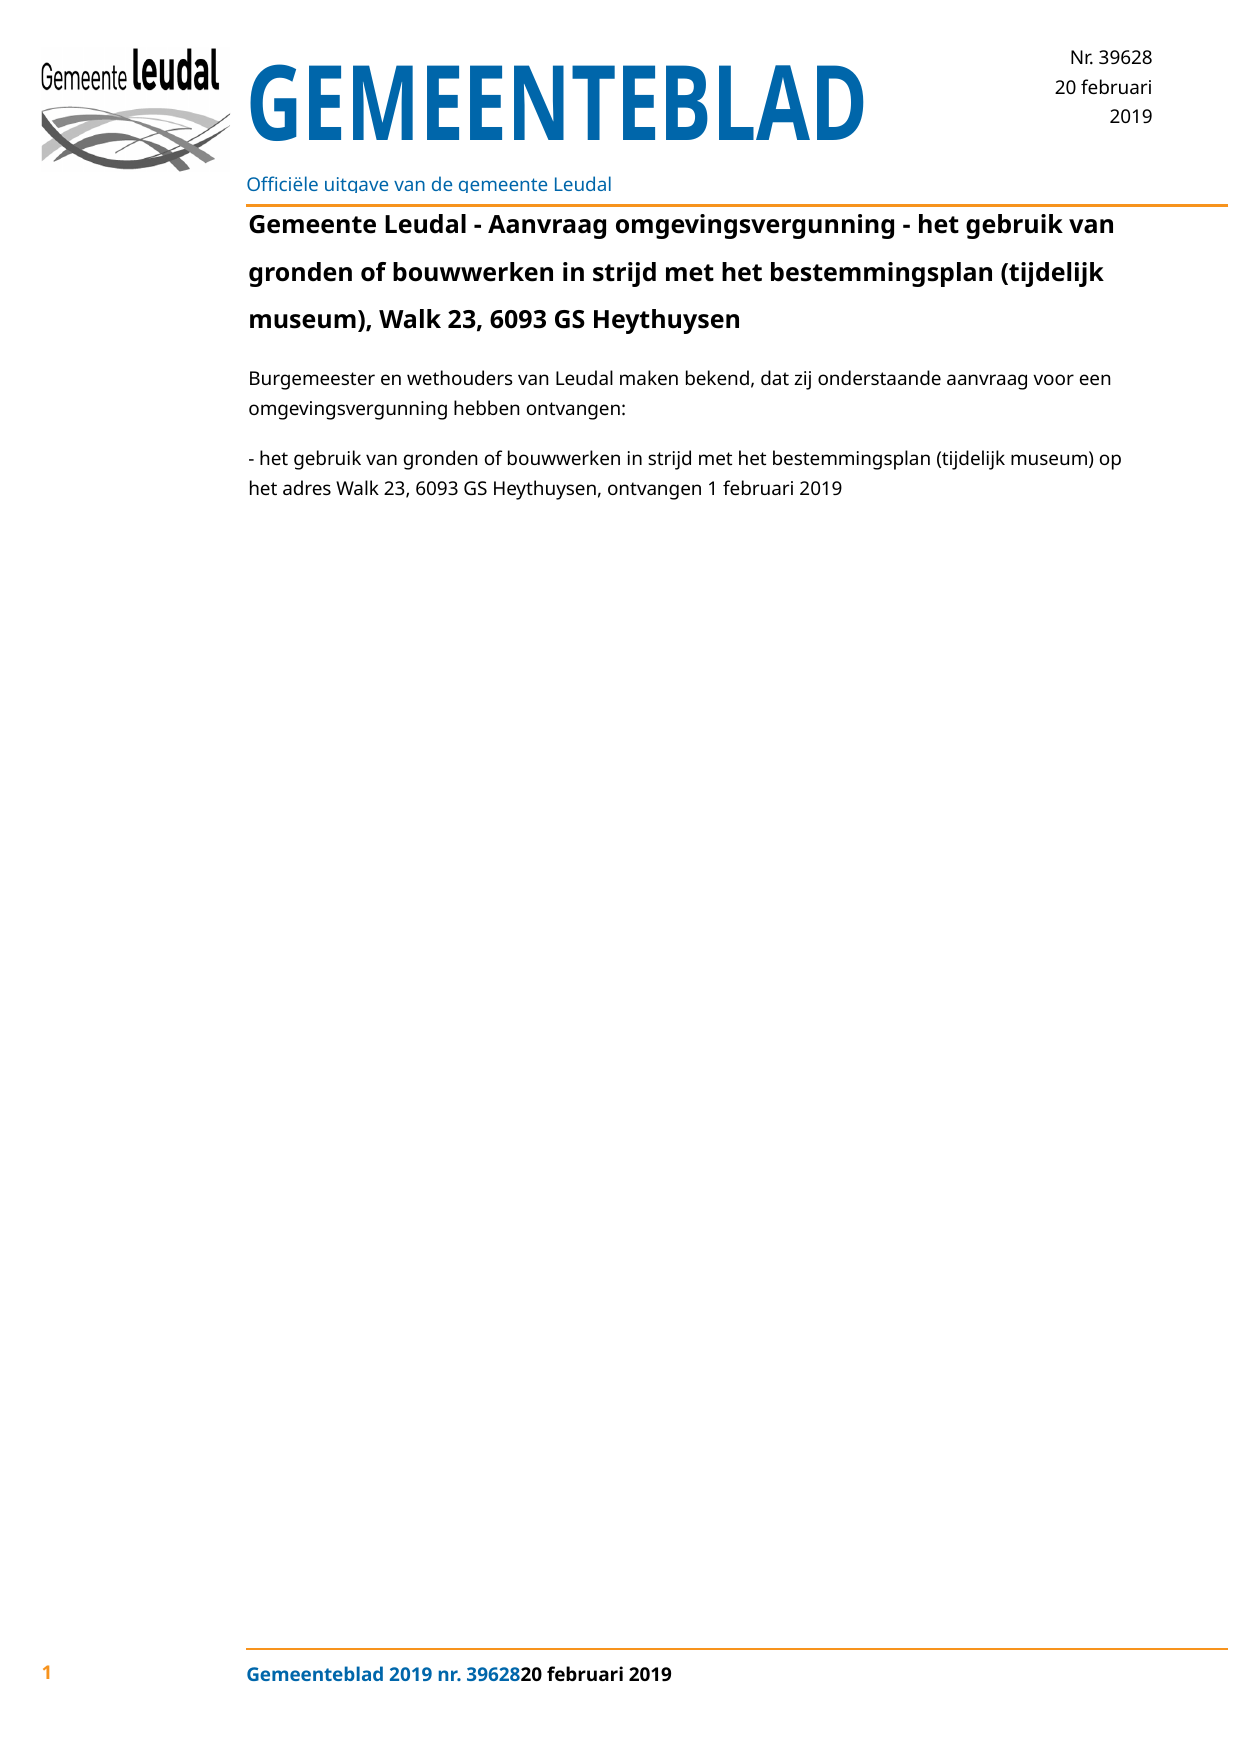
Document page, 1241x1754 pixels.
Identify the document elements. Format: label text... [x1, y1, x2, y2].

text Gemeente Leudal - Aanvraag omgevingsvergunning - het gebruik van gronden of bouwwerken in strijd met het bestemmingsplan (tijdelijk museum), Walk 23, 6093 GS Heythuysen [248, 207, 1152, 336]
picture [41, 47, 231, 172]
text - het gebruik van gronden of bouwwerken in strijd met het bestemmingsplan (tijdelijk museum) op het adres Walk 23, 6093 GS Heythuysen, ontvangen 1 februari 2019 [248, 446, 1152, 501]
text Burgemeester en wethouders van Leudal maken bekend, dat zij onderstaande aanvraag voor een omgevingsvergunning hebben ontvangen: [248, 366, 1152, 421]
